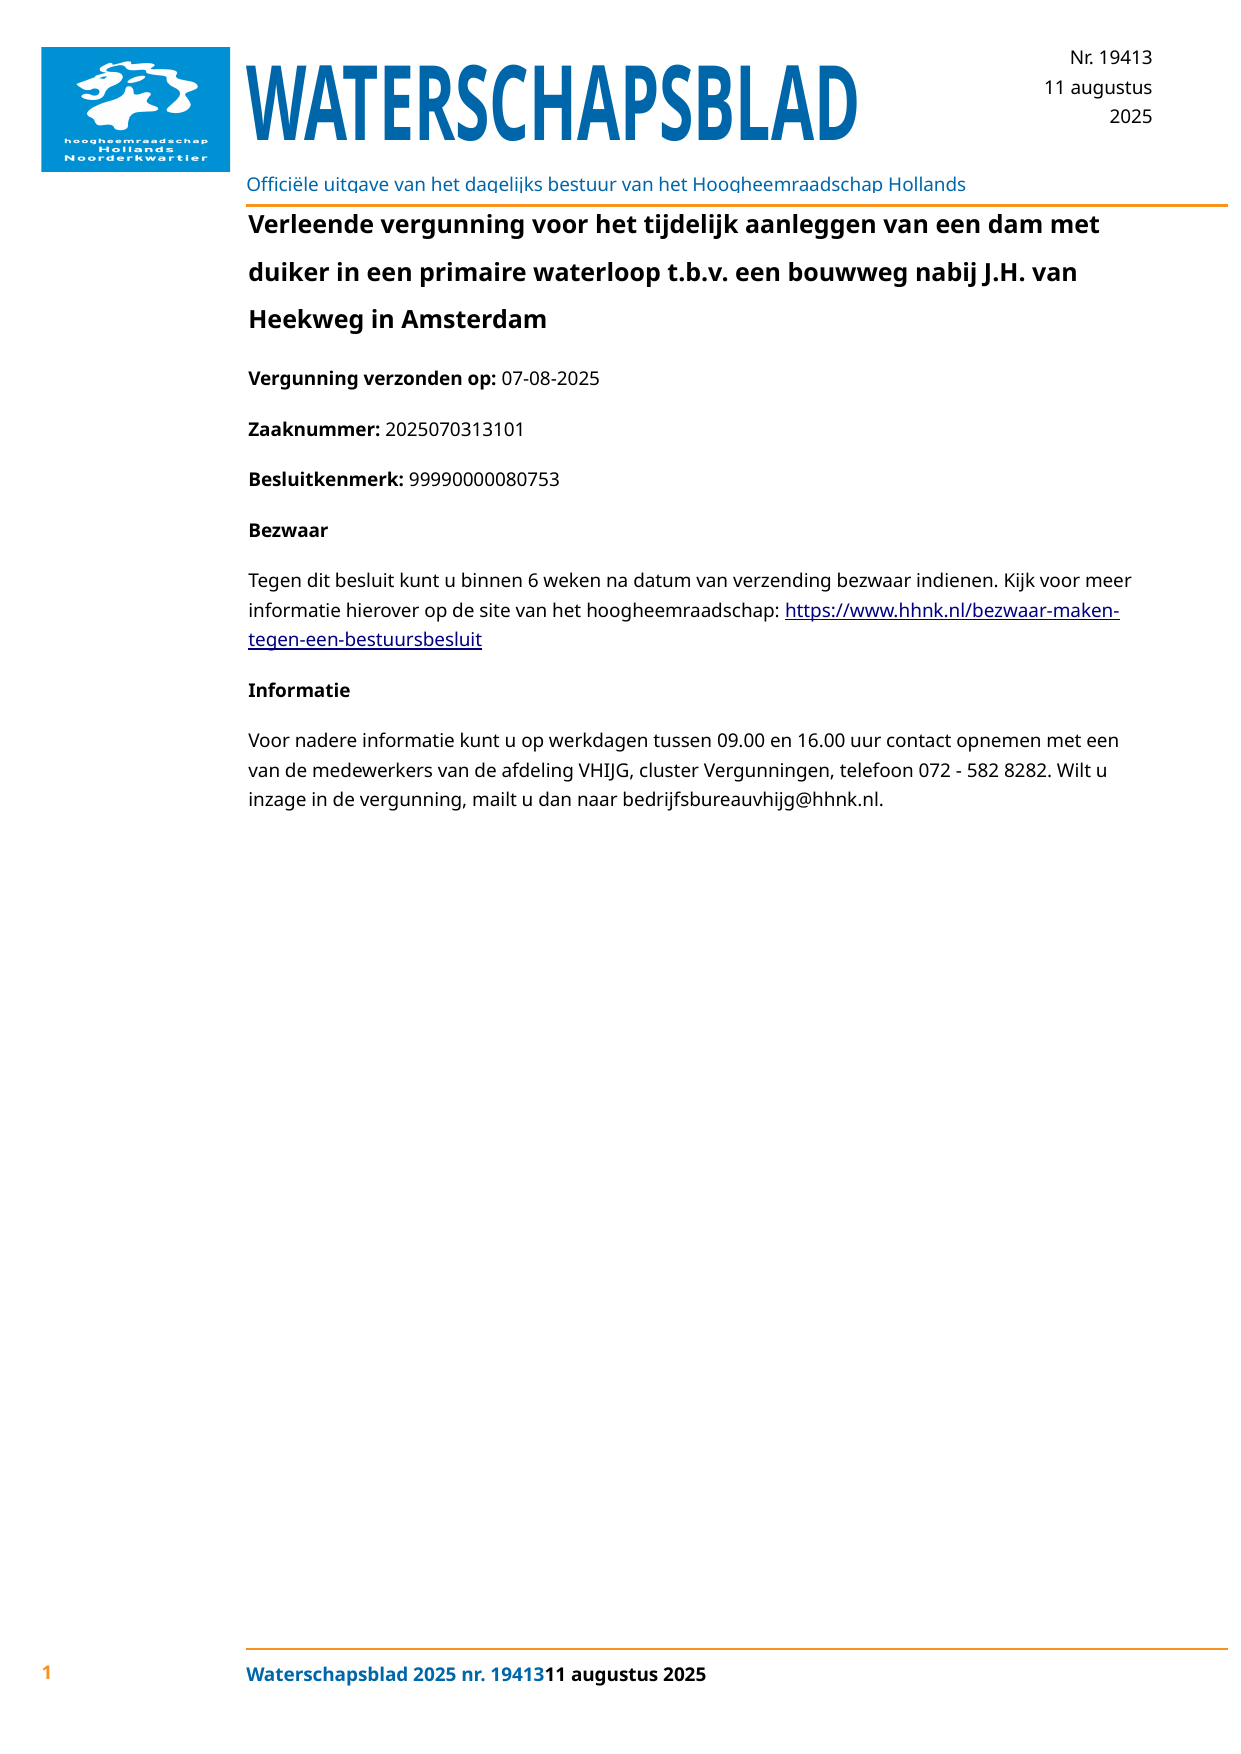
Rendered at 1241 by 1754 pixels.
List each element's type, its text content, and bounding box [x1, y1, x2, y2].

picture [118, 62, 197, 112]
picture [88, 87, 157, 130]
text Zaaknummer: 2025070313101 [248, 416, 1152, 442]
text Tegen dit besluit kunt u binnen 6 weken na datum van verzending bezwaar indienen. Kijk voor meer informatie hierover op de site van het hoogheemraadschap: https://www.hhnk.nl/bezwaar-maken-tegen-een-bestuursbesluit [248, 567, 1152, 652]
picture [78, 64, 122, 99]
text Voor nadere informatie kunt u op werkdagen tussen 09.00 en 16.00 uur contact opnemen met een van de medewerkers van de afdeling VHIJG, cluster Vergunningen, telefoon 072 - 582 8282. Wilt u inzage in de vergunning, mailt u dan naar bedrijfsbureauvhijg@hhnk.nl. [248, 727, 1152, 812]
text Bezwaar [248, 517, 1152, 542]
text Besluitkenmerk: 99990000080753 [248, 466, 1152, 492]
text Verleende vergunning voor het tijdelijk aanleggen van een dam met duiker in een primaire waterloop t.b.v. een bouwweg nabij J.H. van Heekweg in Amsterdam [248, 207, 1152, 336]
text Informatie [248, 677, 1152, 702]
picture [129, 76, 144, 82]
text Vergunning verzonden op: 07-08-2025 [248, 366, 1152, 391]
